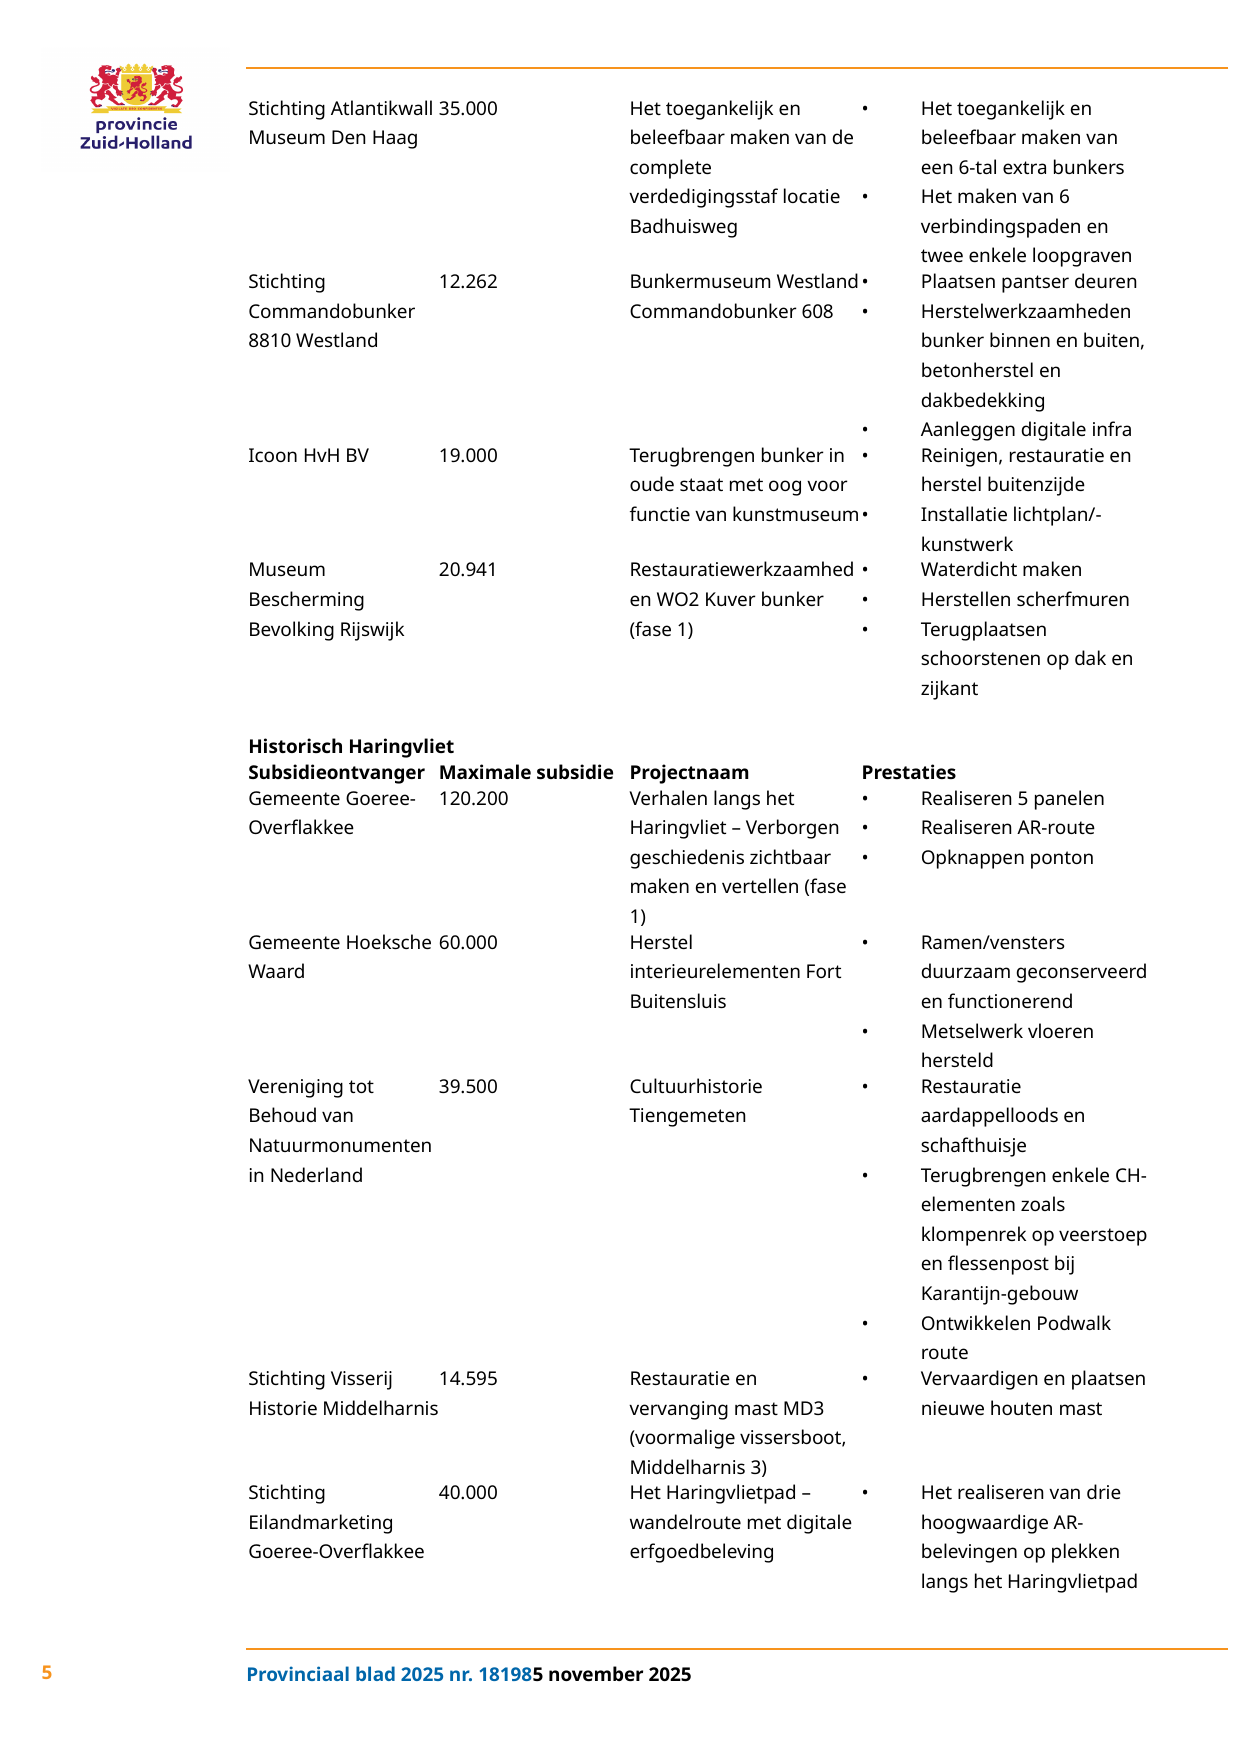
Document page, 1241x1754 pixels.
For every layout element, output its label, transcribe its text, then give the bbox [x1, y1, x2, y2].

table_cell Cultuurhistorie Tiengemeten [629, 1073, 861, 1365]
table_cell 39.500 [439, 1073, 629, 1365]
table_cell Ramen/vensters duurzaam geconserveerd en functionerend Metselwerk vloeren hersteld [861, 929, 1152, 1073]
table_cell Restauratie en vervanging mast MD3 (voormalige vissersboot, Middelharnis 3) [629, 1365, 861, 1479]
table_cell Herstel interieurelementen Fort Buitensluis [629, 929, 861, 1073]
table_cell 19.000 [439, 442, 629, 557]
table_cell 35.000 [439, 95, 629, 268]
table_cell Stichting Atlantikwall Museum Den Haag [248, 95, 439, 268]
table_cell Stichting Eilandmarketing Goeree-Overflakkee [248, 1480, 439, 1594]
picture [41, 47, 231, 172]
table_cell Projectnaam [629, 759, 861, 785]
table_cell Realiseren 5 panelen Realiseren AR-route Opknappen ponton [861, 785, 1152, 929]
table_cell Restauratiewerkzaamheden WO2 Kuver bunker (fase 1) [629, 557, 861, 701]
table_cell Het toegankelijk en beleefbaar maken van een 6-tal extra bunkers Het maken van 6 verbindingspaden en twee enkele loopgraven [861, 95, 1152, 268]
table_cell Vervaardigen en plaatsen nieuwe houten mast [861, 1365, 1152, 1479]
table_cell Het Haringvlietpad – wandelroute met digitale erfgoedbeleving [629, 1480, 861, 1594]
table_cell Prestaties [861, 759, 1152, 785]
table_cell Verhalen langs het Haringvliet – Verborgen geschiedenis zichtbaar maken en vertellen (fase 1) [629, 785, 861, 929]
table_cell Museum Bescherming Bevolking Rijswijk [248, 557, 439, 701]
table_cell Terugbrengen bunker in oude staat met oog voor functie van kunstmuseum [629, 442, 861, 557]
table_cell Plaatsen pantser deuren Herstelwerkzaamheden bunker binnen en buiten, betonherstel en dakbedekking Aanleggen digitale infra [861, 269, 1152, 442]
table_cell 120.200 [439, 785, 629, 929]
table_cell 14.595 [439, 1365, 629, 1479]
table_cell Stichting Visserij Historie Middelharnis [248, 1365, 439, 1479]
table_header Historisch Haringvliet [248, 734, 1152, 759]
table_cell 20.941 [439, 557, 629, 701]
table_cell Waterdicht maken Herstellen scherfmuren Terugplaatsen schoorstenen op dak en zijkant [861, 557, 1152, 701]
table_cell Reinigen, restauratie en herstel buitenzijde Installatie lichtplan/-kunstwerk [861, 442, 1152, 557]
table_cell Gemeente Goeree-Overflakkee [248, 785, 439, 929]
table_cell Maximale subsidie [439, 759, 629, 785]
table_cell Stichting Commandobunker 8810 Westland [248, 269, 439, 442]
table_cell Het toegankelijk en beleefbaar maken van de complete verdedigingsstaf locatie Badhuisweg [629, 95, 861, 268]
table_cell 12.262 [439, 269, 629, 442]
table_cell Bunkermuseum Westland Commandobunker 608 [629, 269, 861, 442]
table_cell 40.000 [439, 1480, 629, 1594]
table_cell Vereniging tot Behoud van Natuurmonumenten in Nederland [248, 1073, 439, 1365]
table_cell Het realiseren van drie hoogwaardige AR-belevingen op plekken langs het Haringvlietpad [861, 1480, 1152, 1594]
table_cell Gemeente Hoeksche Waard [248, 929, 439, 1073]
table_cell 60.000 [439, 929, 629, 1073]
table_cell Restauratie aardappelloods en schafthuisje Terugbrengen enkele CH-elementen zoals klompenrek op veerstoep en flessenpost bij Karantijn-gebouw Ontwikkelen Podwalk route [861, 1073, 1152, 1365]
table_cell Icoon HvH BV [248, 442, 439, 557]
table_cell Subsidieontvanger [248, 759, 439, 785]
